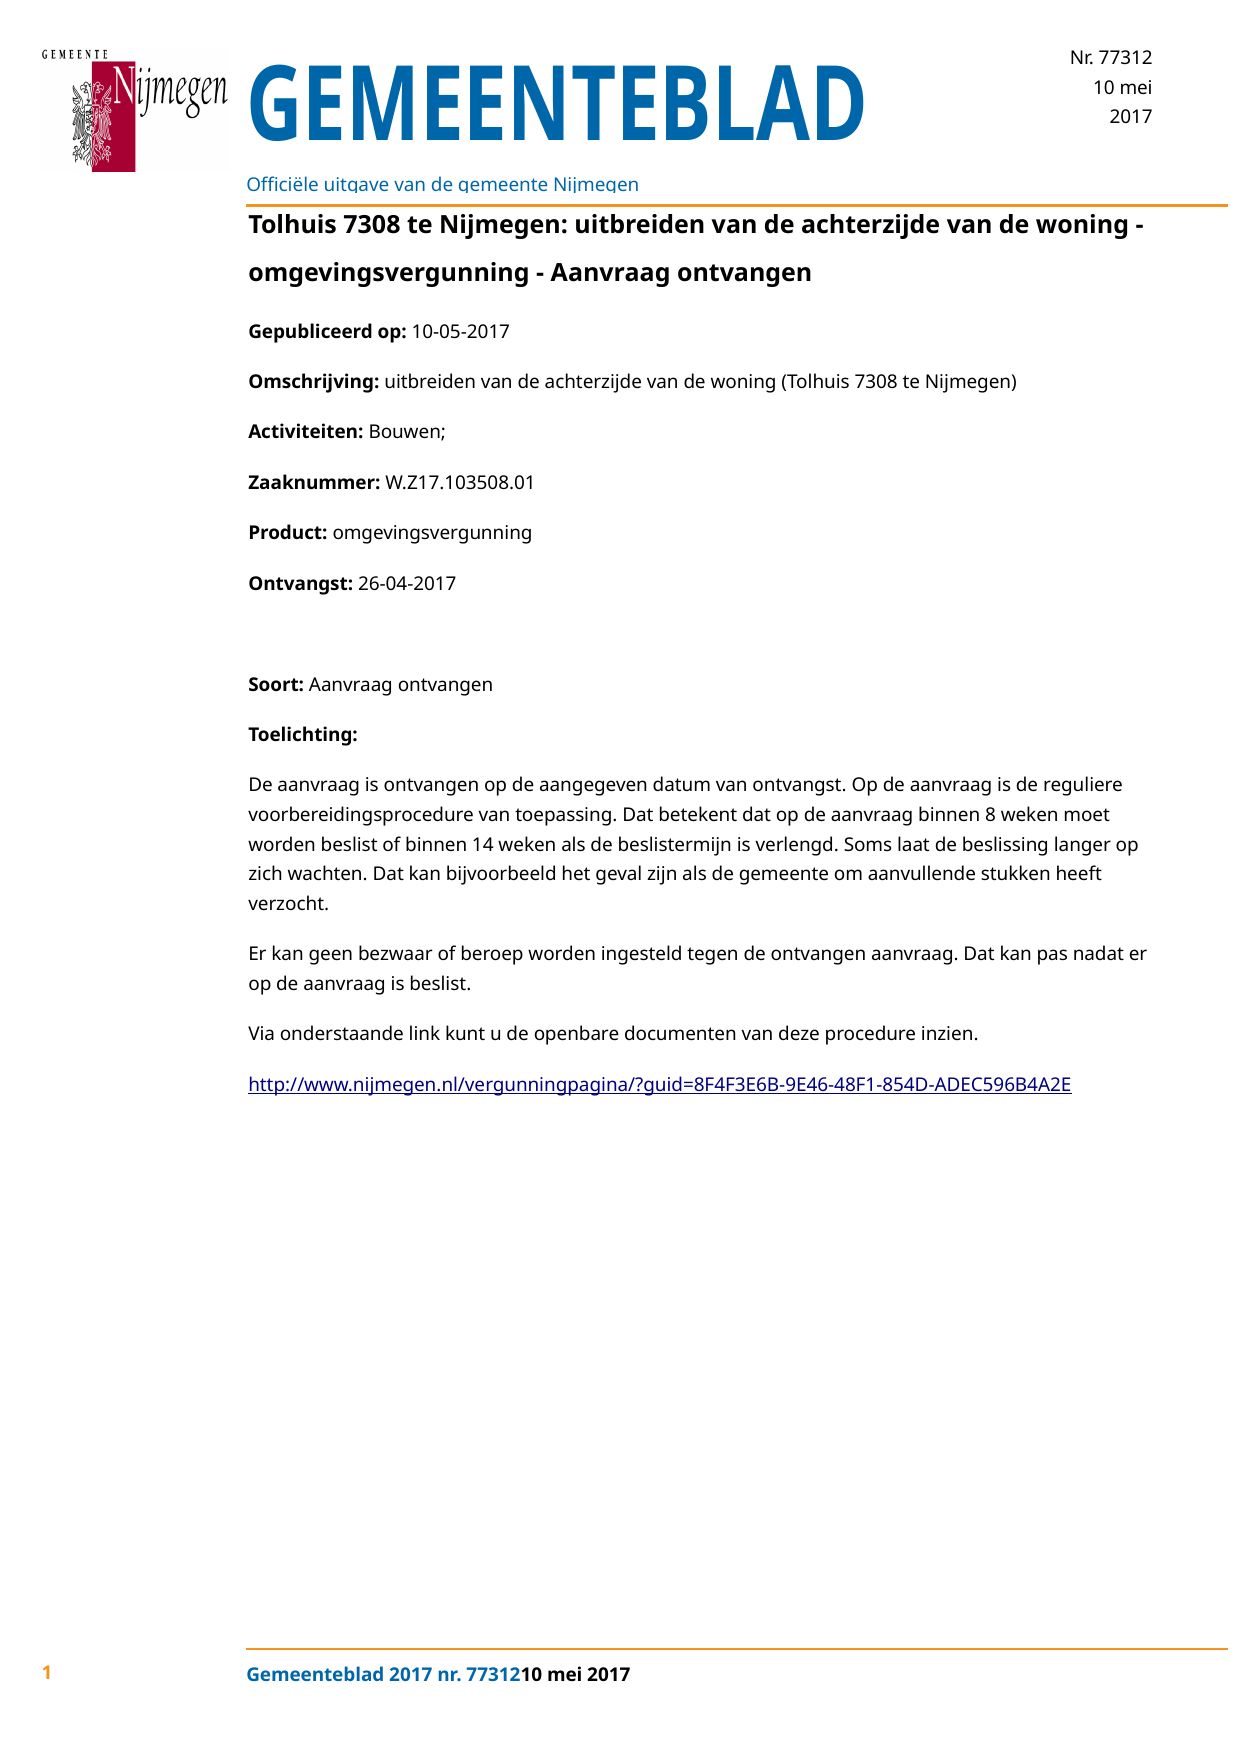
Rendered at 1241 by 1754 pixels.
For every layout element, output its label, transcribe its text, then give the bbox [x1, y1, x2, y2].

text Gepubliceerd op: 10-05-2017 [248, 318, 1152, 344]
text Tolhuis 7308 te Nijmegen: uitbreiden van de achterzijde van de woning - omgevingsvergunning - Aanvraag ontvangen [248, 207, 1152, 288]
text Activiteiten: Bouwen; [248, 419, 1152, 444]
text http://www.nijmegen.nl/vergunningpagina/?guid=8F4F3E6B-9E46-48F1-854D-ADEC596B4A2E [248, 1071, 1152, 1097]
text Product: omgevingsvergunning [248, 519, 1152, 545]
text Zaaknummer: W.Z17.103508.01 [248, 469, 1152, 495]
text Via onderstaande link kunt u de openbare documenten van deze procedure inzien. [248, 1020, 1152, 1046]
text De aanvraag is ontvangen op de aangegeven datum van ontvangst. Op de aanvraag is de reguliere voorbereidingsprocedure van toepassing. Dat betekent dat op de aanvraag binnen 8 weken moet worden beslist of binnen 14 weken als de beslistermijn is verlengd. Soms laat de beslissing langer op zich wachten. Dat kan bijvoorbeeld het geval zijn als de gemeente om aanvullende stukken heeft verzocht. [248, 772, 1152, 916]
text Toelichting: [248, 721, 1152, 747]
text Soort: Aanvraag ontvangen [248, 671, 1152, 697]
picture [41, 47, 231, 172]
text Er kan geen bezwaar of beroep worden ingesteld tegen de ontvangen aanvraag. Dat kan pas nadat er op de aanvraag is beslist. [248, 940, 1152, 996]
text Ontvangst: 26-04-2017 [248, 570, 1152, 596]
text Omschrijving: uitbreiden van de achterzijde van de woning (Tolhuis 7308 te Nijmegen) [248, 368, 1152, 394]
